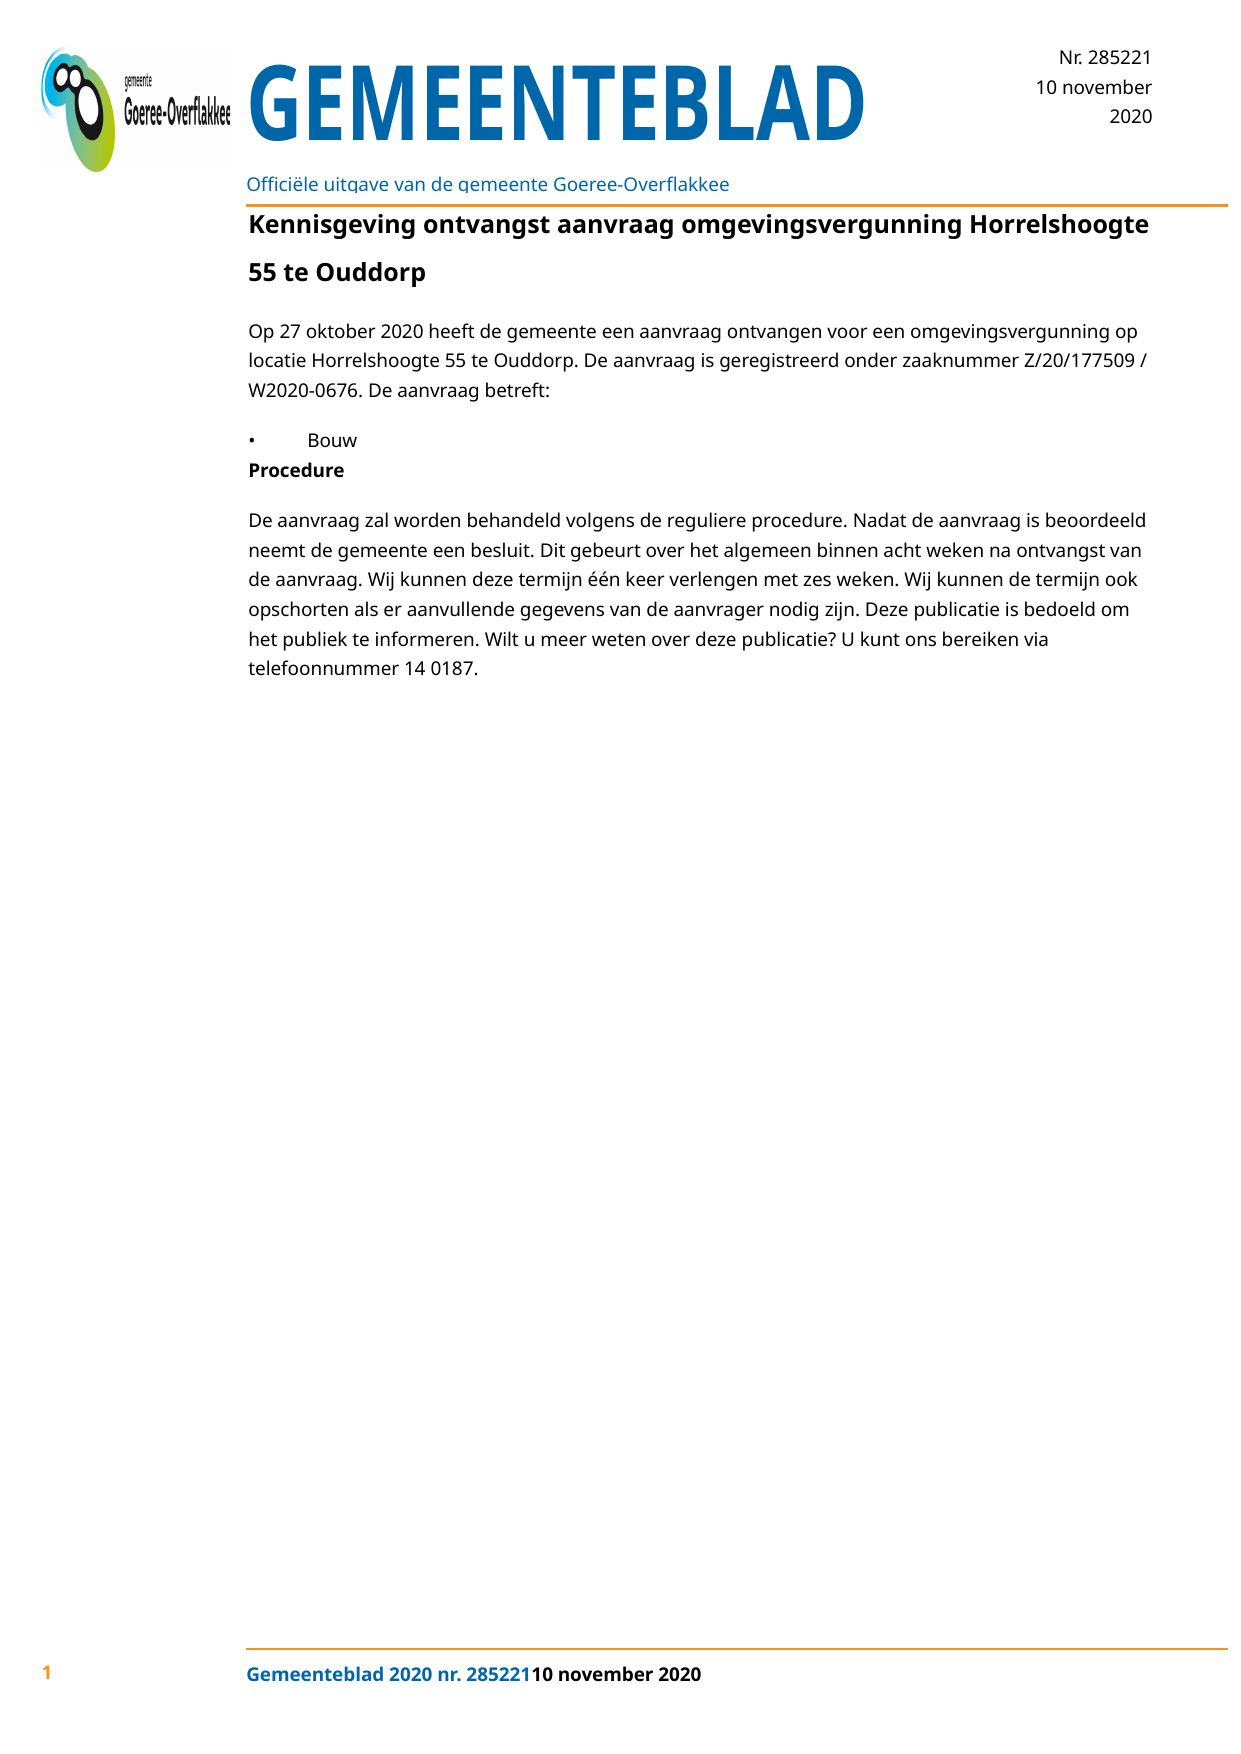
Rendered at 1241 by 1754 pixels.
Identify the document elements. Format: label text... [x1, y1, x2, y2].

text De aanvraag zal worden behandeld volgens de reguliere procedure. Nadat de aanvraag is beoordeeld neemt de gemeente een besluit. Dit gebeurt over het algemeen binnen acht weken na ontvangst van de aanvraag. Wij kunnen deze termijn één keer verlengen met zes weken. Wij kunnen de termijn ook opschorten als er aanvullende gegevens van de aanvrager nodig zijn. Deze publicatie is bedoeld om het publiek te informeren. Wilt u meer weten over deze publicatie? U kunt ons bereiken via telefoonnummer 14 0187. [248, 507, 1152, 681]
text Kennisgeving ontvangst aanvraag omgevingsvergunning Horrelshoogte 55 te Ouddorp [248, 207, 1152, 288]
text Procedure [248, 457, 1152, 483]
list Bouw [248, 427, 1152, 453]
text Op 27 oktober 2020 heeft de gemeente een aanvraag ontvangen voor een omgevingsvergunning op locatie Horrelshoogte 55 te Ouddorp. De aanvraag is geregistreerd onder zaaknummer Z/20/177509 / W2020-0676. De aanvraag betreft: [248, 318, 1152, 403]
picture [41, 47, 231, 172]
